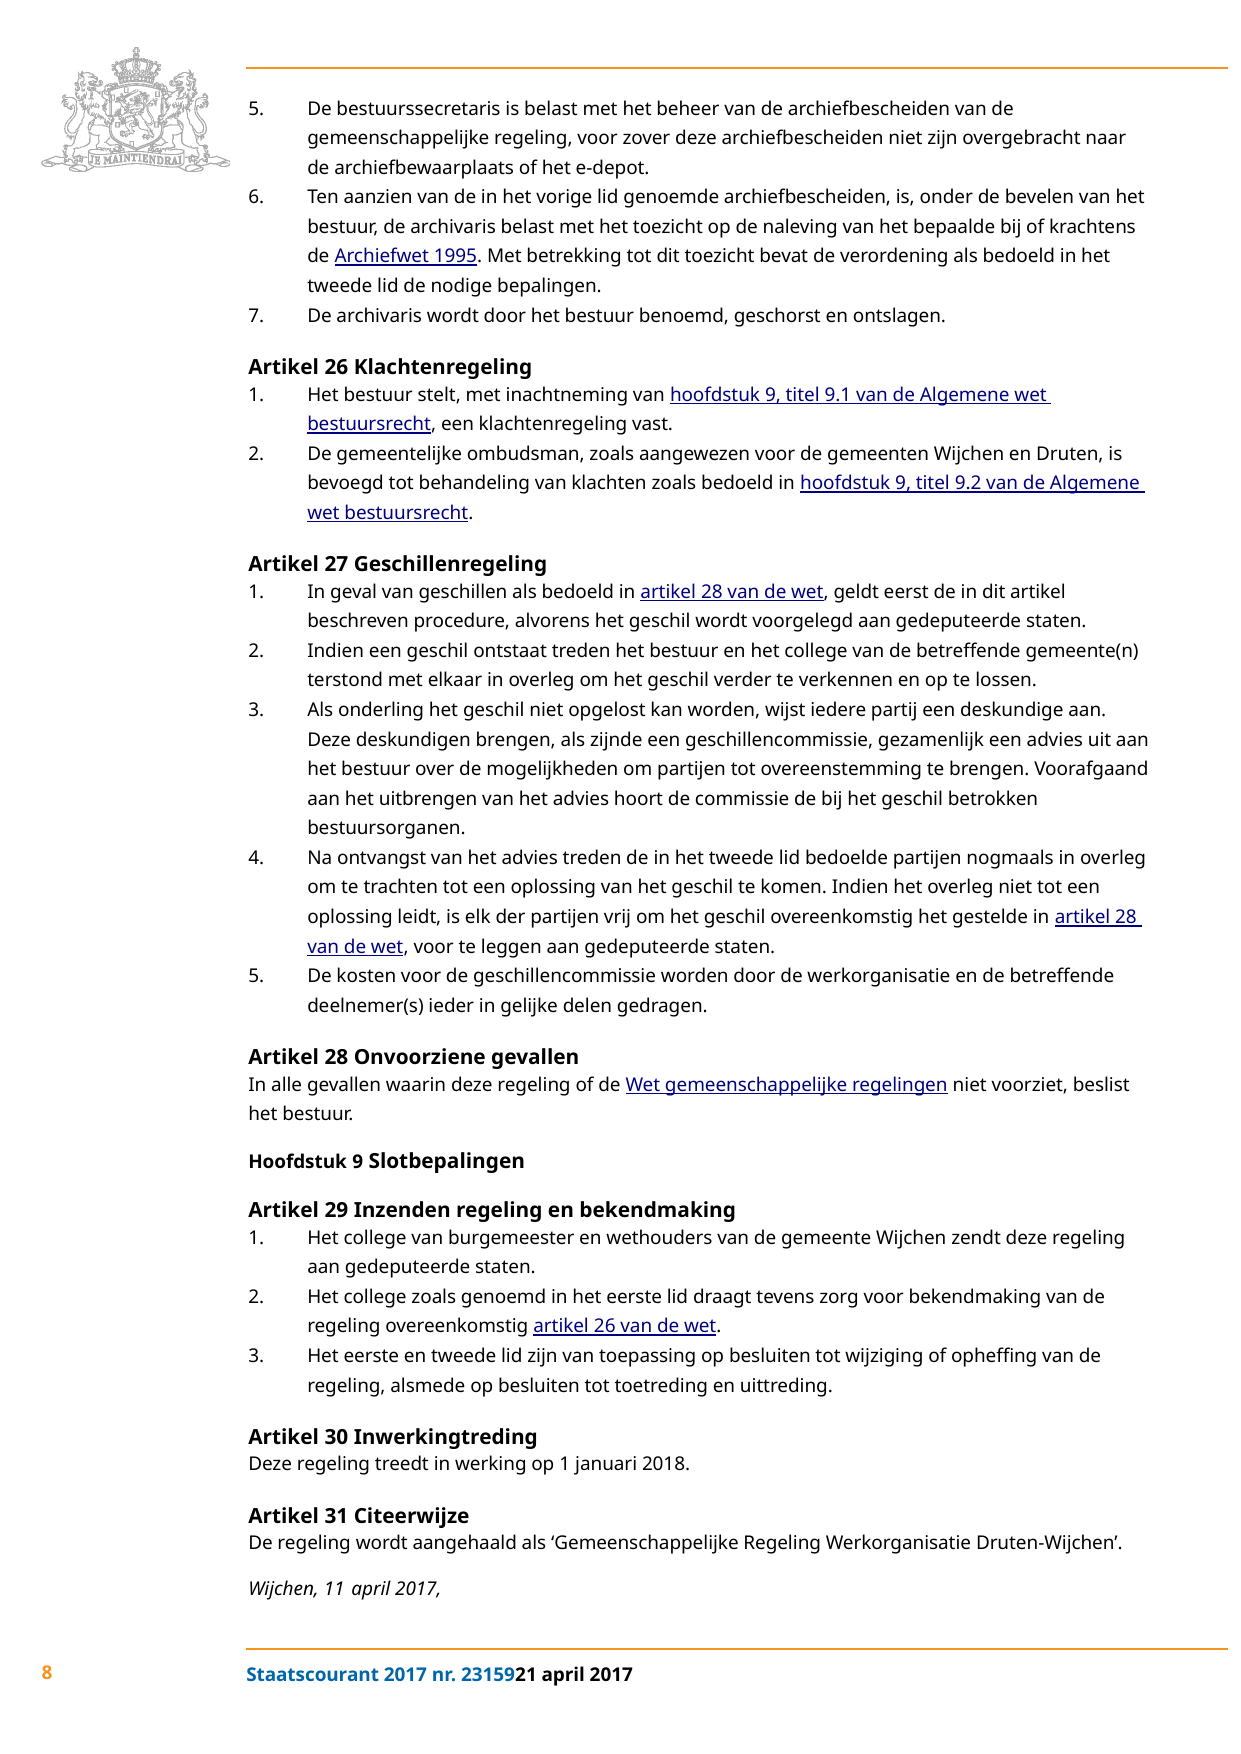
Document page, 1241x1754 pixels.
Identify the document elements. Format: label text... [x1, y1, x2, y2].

text Artikel 31 Citeerwijze [248, 1501, 1152, 1529]
text De regeling wordt aangehaald als ‘Gemeenschappelijke Regeling Werkorganisatie Druten-Wijchen’. [248, 1529, 1152, 1555]
text Hoofdstuk 9 Slotbepalingen [248, 1146, 1152, 1174]
list Na ontvangst van het advies treden de in het tweede lid bedoelde partijen nogmaals in overleg om te trachten tot een oplossing van het geschil te komen. Indien het overleg niet tot een oplossing leidt, is elk der partijen vrij om het geschil overeenkomstig het gestelde in artikel 28 van de wet, voor te leggen aan gedeputeerde staten. [248, 844, 1152, 959]
text Artikel 27 Geschillenregeling [248, 549, 1152, 578]
list Als onderling het geschil niet opgelost kan worden, wijst iedere partij een deskundige aan. Deze deskundigen brengen, als zijnde een geschillencommissie, gezamenlijk een advies uit aan het bestuur over de mogelijkheden om partijen tot overeenstemming te brengen. Voorafgaand aan het uitbrengen van het advies hoort de commissie de bij het geschil betrokken bestuursorganen. [248, 696, 1152, 840]
text Artikel 30 Inwerkingtreding [248, 1422, 1152, 1451]
list De kosten voor de geschillencommissie worden door de werkorganisatie en de betreffende deelnemer(s) ieder in gelijke delen gedragen. [248, 962, 1152, 1018]
text Artikel 29 Inzenden regeling en bekendmaking [248, 1195, 1152, 1224]
text Artikel 28 Onvoorziene gevallen [248, 1042, 1152, 1071]
list In geval van geschillen als bedoeld in artikel 28 van de wet, geldt eerst de in dit artikel beschreven procedure, alvorens het geschil wordt voorgelegd aan gedeputeerde staten. [248, 578, 1152, 633]
list De archivaris wordt door het bestuur benoemd, geschorst en ontslagen. [248, 302, 1152, 328]
list Ten aanzien van de in het vorige lid genoemde archiefbescheiden, is, onder de bevelen van het bestuur, de archivaris belast met het toezicht op de naleving van het bepaalde bij of krachtens de Archiefwet 1995. Met betrekking tot dit toezicht bevat de verordening als bedoeld in het tweede lid de nodige bepalingen. [248, 183, 1152, 298]
list Het college zoals genoemd in het eerste lid draagt tevens zorg voor bekendmaking van de regeling overeenkomstig artikel 26 van de wet. [248, 1283, 1152, 1338]
list De gemeentelijke ombudsman, zoals aangewezen voor de gemeenten Wijchen en Druten, is bevoegd tot behandeling van klachten zoals bedoeld in hoofdstuk 9, titel 9.2 van de Algemene wet bestuursrecht. [248, 440, 1152, 525]
list De bestuurssecretaris is belast met het beheer van de archiefbescheiden van de gemeenschappelijke regeling, voor zover deze archiefbescheiden niet zijn overgebracht naar de archiefbewaarplaats of het e-depot. [248, 95, 1152, 180]
text Wijchen, 11 april 2017, [248, 1575, 1152, 1601]
list Het eerste en tweede lid zijn van toepassing op besluiten tot wijziging of opheffing van de regeling, alsmede op besluiten tot toetreding en uittreding. [248, 1342, 1152, 1397]
text Deze regeling treedt in werking op 1 januari 2018. [248, 1451, 1152, 1476]
text Artikel 26 Klachtenregeling [248, 352, 1152, 381]
list Het bestuur stelt, met inachtneming van hoofdstuk 9, titel 9.1 van de Algemene wet bestuursrecht, een klachtenregeling vast. [248, 381, 1152, 436]
picture [41, 47, 231, 172]
text In alle gevallen waarin deze regeling of de Wet gemeenschappelijke regelingen niet voorziet, beslist het bestuur. [248, 1071, 1152, 1126]
list Indien een geschil ontstaat treden het bestuur en het college van de betreffende gemeente(n) terstond met elkaar in overleg om het geschil verder te verkennen en op te lossen. [248, 637, 1152, 692]
list Het college van burgemeester en wethouders van de gemeente Wijchen zendt deze regeling aan gedeputeerde staten. [248, 1224, 1152, 1279]
